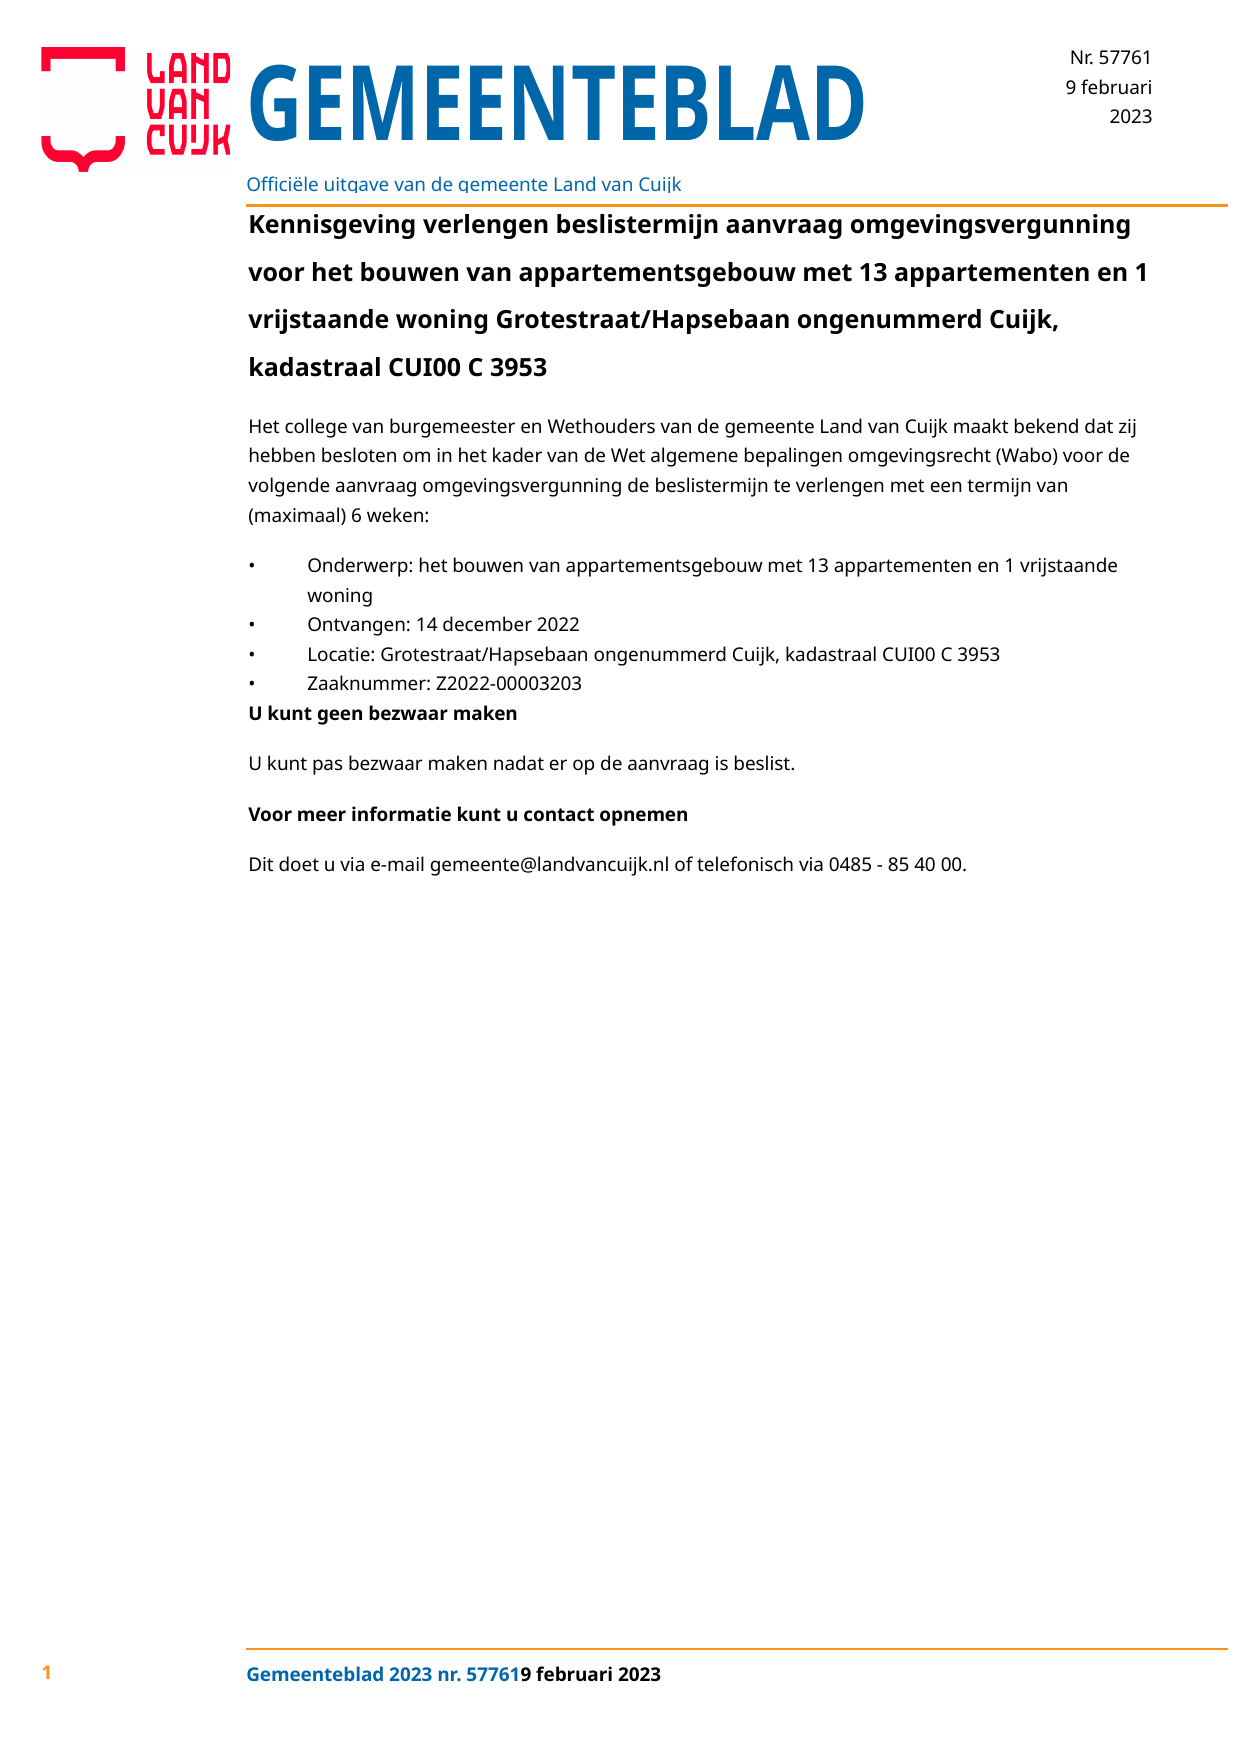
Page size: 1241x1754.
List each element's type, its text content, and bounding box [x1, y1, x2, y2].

list Locatie: Grotestraat/Hapsebaan ongenummerd Cuijk, kadastraal CUI00 C 3953 [248, 641, 1152, 667]
list Ontvangen: 14 december 2022 [248, 611, 1152, 637]
text Dit doet u via e-mail gemeente@landvancuijk.nl of telefonisch via 0485 - 85 40 00. [248, 851, 1152, 877]
list Onderwerp: het bouwen van appartementsgebouw met 13 appartementen en 1 vrijstaande woning [248, 552, 1152, 608]
text Kennisgeving verlengen beslistermijn aanvraag omgevingsvergunning voor het bouwen van appartementsgebouw met 13 appartementen en 1 vrijstaande woning Grotestraat/Hapsebaan ongenummerd Cuijk, kadastraal CUI00 C 3953 [248, 207, 1152, 384]
list Zaaknummer: Z2022-00003203 [248, 671, 1152, 696]
text U kunt pas bezwaar maken nadat er op de aanvraag is beslist. [248, 751, 1152, 776]
text U kunt geen bezwaar maken [248, 700, 1152, 726]
text Het college van burgemeester en Wethouders van de gemeente Land van Cuijk maakt bekend dat zij hebben besloten om in het kader van de Wet algemene bepalingen omgevingsrecht (Wabo) voor de volgende aanvraag omgevingsvergunning de beslistermijn te verlengen met een termijn van (maximaal) 6 weken: [248, 413, 1152, 528]
picture [41, 47, 231, 172]
text Voor meer informatie kunt u contact opnemen [248, 801, 1152, 827]
